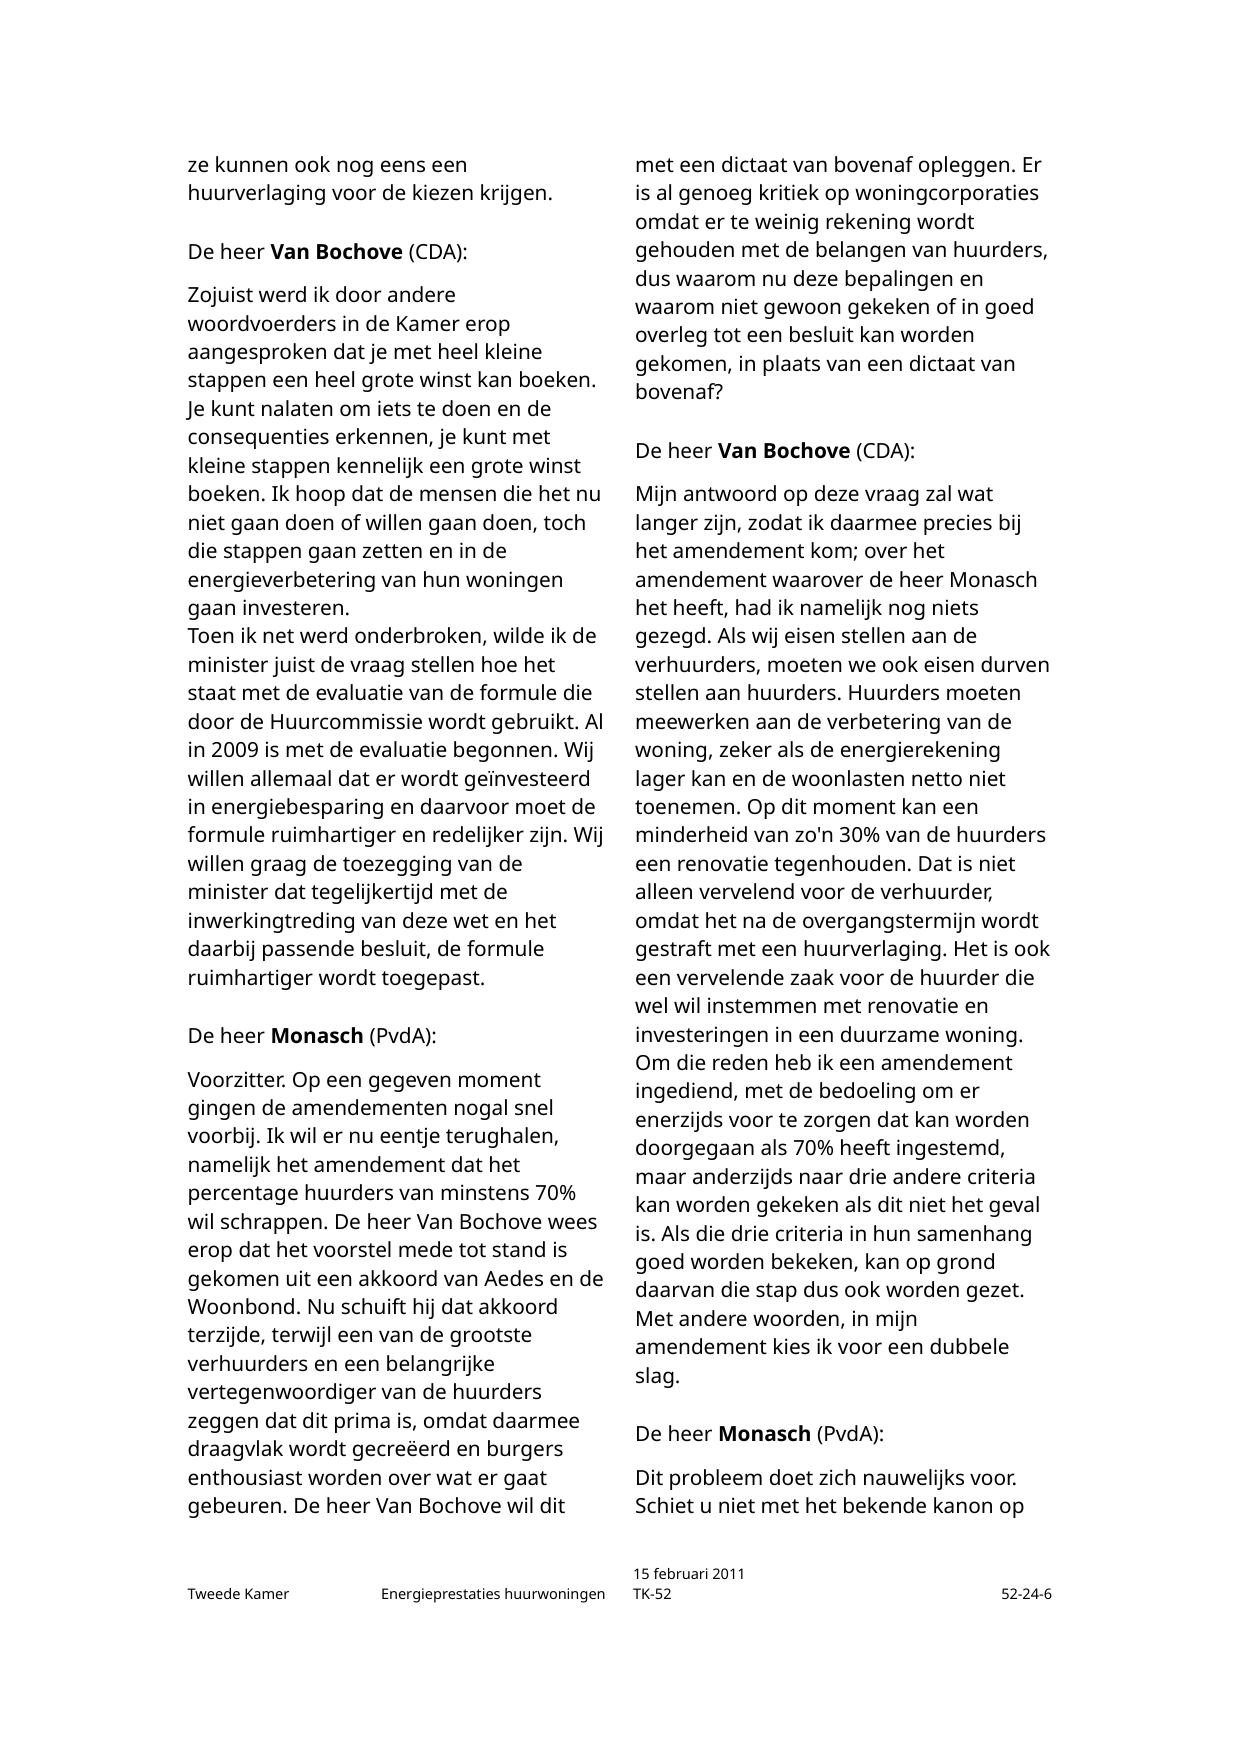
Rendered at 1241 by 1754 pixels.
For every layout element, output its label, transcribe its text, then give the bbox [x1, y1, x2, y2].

text De heer Van Bochove (CDA): [635, 436, 1053, 464]
text Mijn antwoord op deze vraag zal wat langer zijn, zodat ik daarmee precies bij het amendement kom; over het amendement waarover de heer Monasch het heeft, had ik namelijk nog niets gezegd. Als wij eisen stellen aan de verhuurders, moeten we ook eisen durven stellen aan huurders. Huurders moeten meewerken aan de verbetering van de woning, zeker als de energierekening lager kan en de woonlasten netto niet toenemen. Op dit moment kan een minderheid van zo'n 30% van de huurders een renovatie tegenhouden. Dat is niet alleen vervelend voor de verhuurder, omdat het na de overgangstermijn wordt gestraft met een huurverlaging. Het is ook een vervelende zaak voor de huurder die wel wil instemmen met renovatie en investeringen in een duurzame woning. Om die reden heb ik een amendement ingediend, met de bedoeling om er enerzijds voor te zorgen dat kan worden doorgegaan als 70% heeft ingestemd, maar anderzijds naar drie andere criteria kan worden gekeken als dit niet het geval is. Als die drie criteria in hun samenhang goed worden bekeken, kan op grond daarvan die stap dus ook worden gezet. Met andere woorden, in mijn amendement kies ik voor een dubbele slag. [635, 479, 1053, 1389]
text ze kunnen ook nog eens een huurverlaging voor de kiezen krijgen. [187, 150, 605, 207]
text met een dictaat van bovenaf opleggen. Er is al genoeg kritiek op woningcorporaties omdat er te weinig rekening wordt gehouden met de belangen van huurders, dus waarom nu deze bepalingen en waarom niet gewoon gekeken of in goed overleg tot een besluit kan worden gekomen, in plaats van een dictaat van bovenaf? [635, 150, 1053, 406]
text Toen ik net werd onderbroken, wilde ik de minister juist de vraag stellen hoe het staat met de evaluatie van de formule die door de Huurcommissie wordt gebruikt. Al in 2009 is met de evaluatie begonnen. Wij willen allemaal dat er wordt geïnvesteerd in energiebesparing en daarvoor moet de formule ruimhartiger en redelijker zijn. Wij willen graag de toezegging van de minister dat tegelijkertijd met de inwerkingtreding van deze wet en het daarbij passende besluit, de formule ruimhartiger wordt toegepast. [187, 622, 605, 991]
text De heer Van Bochove (CDA): [187, 237, 605, 265]
text De heer Monasch (PvdA): [187, 1021, 605, 1050]
text Zojuist werd ik door andere woordvoerders in de Kamer erop aangesproken dat je met heel kleine stappen een heel grote winst kan boeken. Je kunt nalaten om iets te doen en de consequenties erkennen, je kunt met kleine stappen kennelijk een grote winst boeken. Ik hoop dat de mensen die het nu niet gaan doen of willen gaan doen, toch die stappen gaan zetten en in de energieverbetering van hun woningen gaan investeren. [187, 280, 605, 622]
text Dit probleem doet zich nauwelijks voor. Schiet u niet met het bekende kanon op [635, 1463, 1053, 1520]
text Voorzitter. Op een gegeven moment gingen de amendementen nogal snel voorbij. Ik wil er nu eentje terughalen, namelijk het amendement dat het percentage huurders van minstens 70% wil schrappen. De heer Van Bochove wees erop dat het voorstel mede tot stand is gekomen uit een akkoord van Aedes en de Woonbond. Nu schuift hij dat akkoord terzijde, terwijl een van de grootste verhuurders en een belangrijke vertegenwoordiger van de huurders zeggen dat dit prima is, omdat daarmee draagvlak wordt gecreëerd en burgers enthousiast worden over wat er gaat gebeuren. De heer Van Bochove wil dit [187, 1065, 605, 1520]
text De heer Monasch (PvdA): [635, 1419, 1053, 1448]
